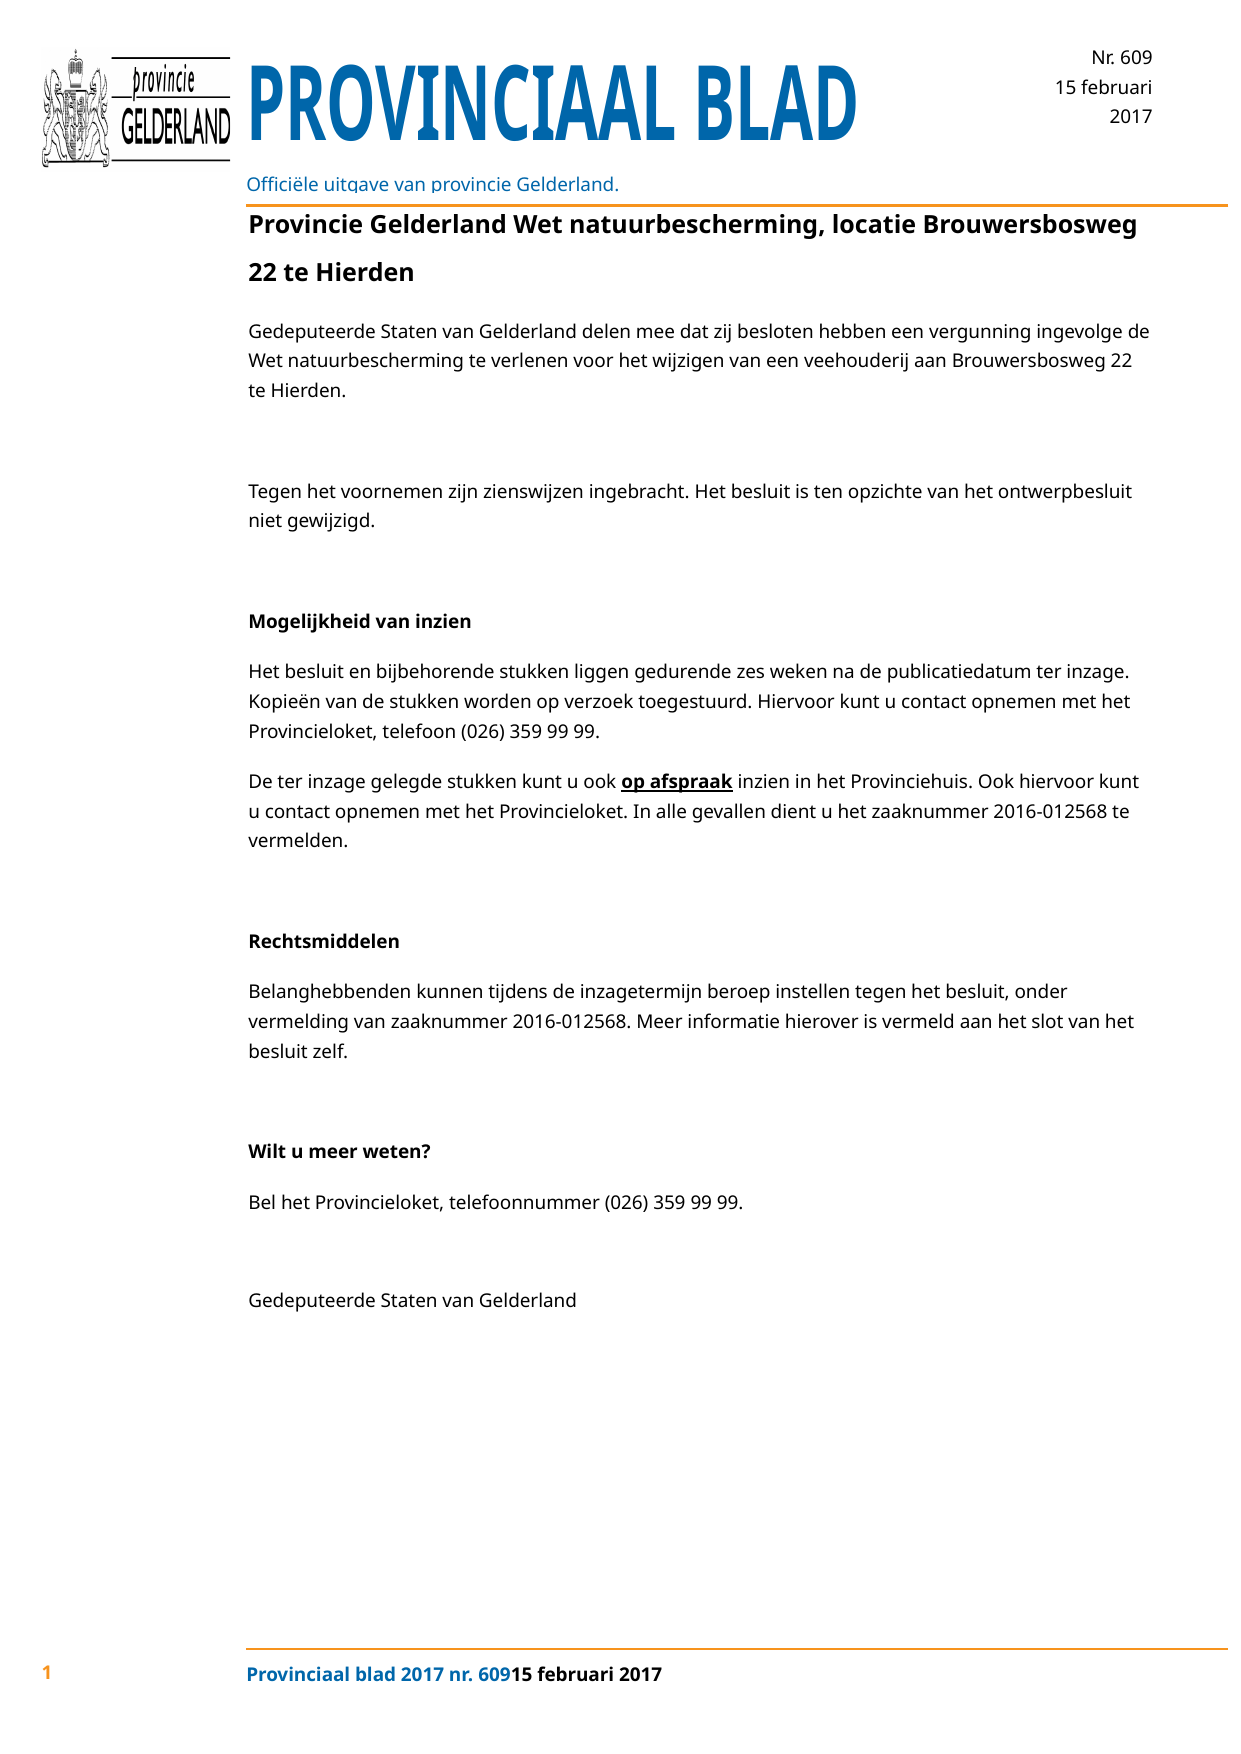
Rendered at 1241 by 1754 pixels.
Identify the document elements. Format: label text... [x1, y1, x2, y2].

text Mogelijkheid van inzien [248, 608, 1152, 634]
picture [41, 47, 231, 172]
text De ter inzage gelegde stukken kunt u ook op afspraak inzien in het Provinciehuis. Ook hiervoor kunt u contact opnemen met het Provincieloket. In alle gevallen dient u het zaaknummer 2016-012568 te vermelden. [248, 768, 1152, 853]
text Gedeputeerde Staten van Gelderland delen mee dat zij besloten hebben een vergunning ingevolge de Wet natuurbescherming te verlenen voor het wijzigen van een veehouderij aan Brouwersbosweg 22 te Hierden. [248, 318, 1152, 403]
text Provincie Gelderland Wet natuurbescherming, locatie Brouwersbosweg 22 te Hierden [248, 207, 1152, 288]
text Het besluit en bijbehorende stukken liggen gedurende zes weken na de publicatiedatum ter inzage. Kopieën van de stukken worden op verzoek toegestuurd. Hiervoor kunt u contact opnemen met het Provincieloket, telefoon (026) 359 99 99. [248, 659, 1152, 744]
text Bel het Provincieloket, telefoonnummer (026) 359 99 99. [248, 1189, 1152, 1215]
text Gedeputeerde Staten van Gelderland [248, 1287, 1152, 1313]
text Wilt u meer weten? [248, 1139, 1152, 1164]
text Tegen het voornemen zijn zienswijzen ingebracht. Het besluit is ten opzichte van het ontwerpbesluit niet gewijzigd. [248, 478, 1152, 533]
text Rechtsmiddelen [248, 928, 1152, 954]
text Belanghebbenden kunnen tijdens de inzagetermijn beroep instellen tegen het besluit, onder vermelding van zaaknummer 2016-012568. Meer informatie hierover is vermeld aan het slot van het besluit zelf. [248, 979, 1152, 1064]
